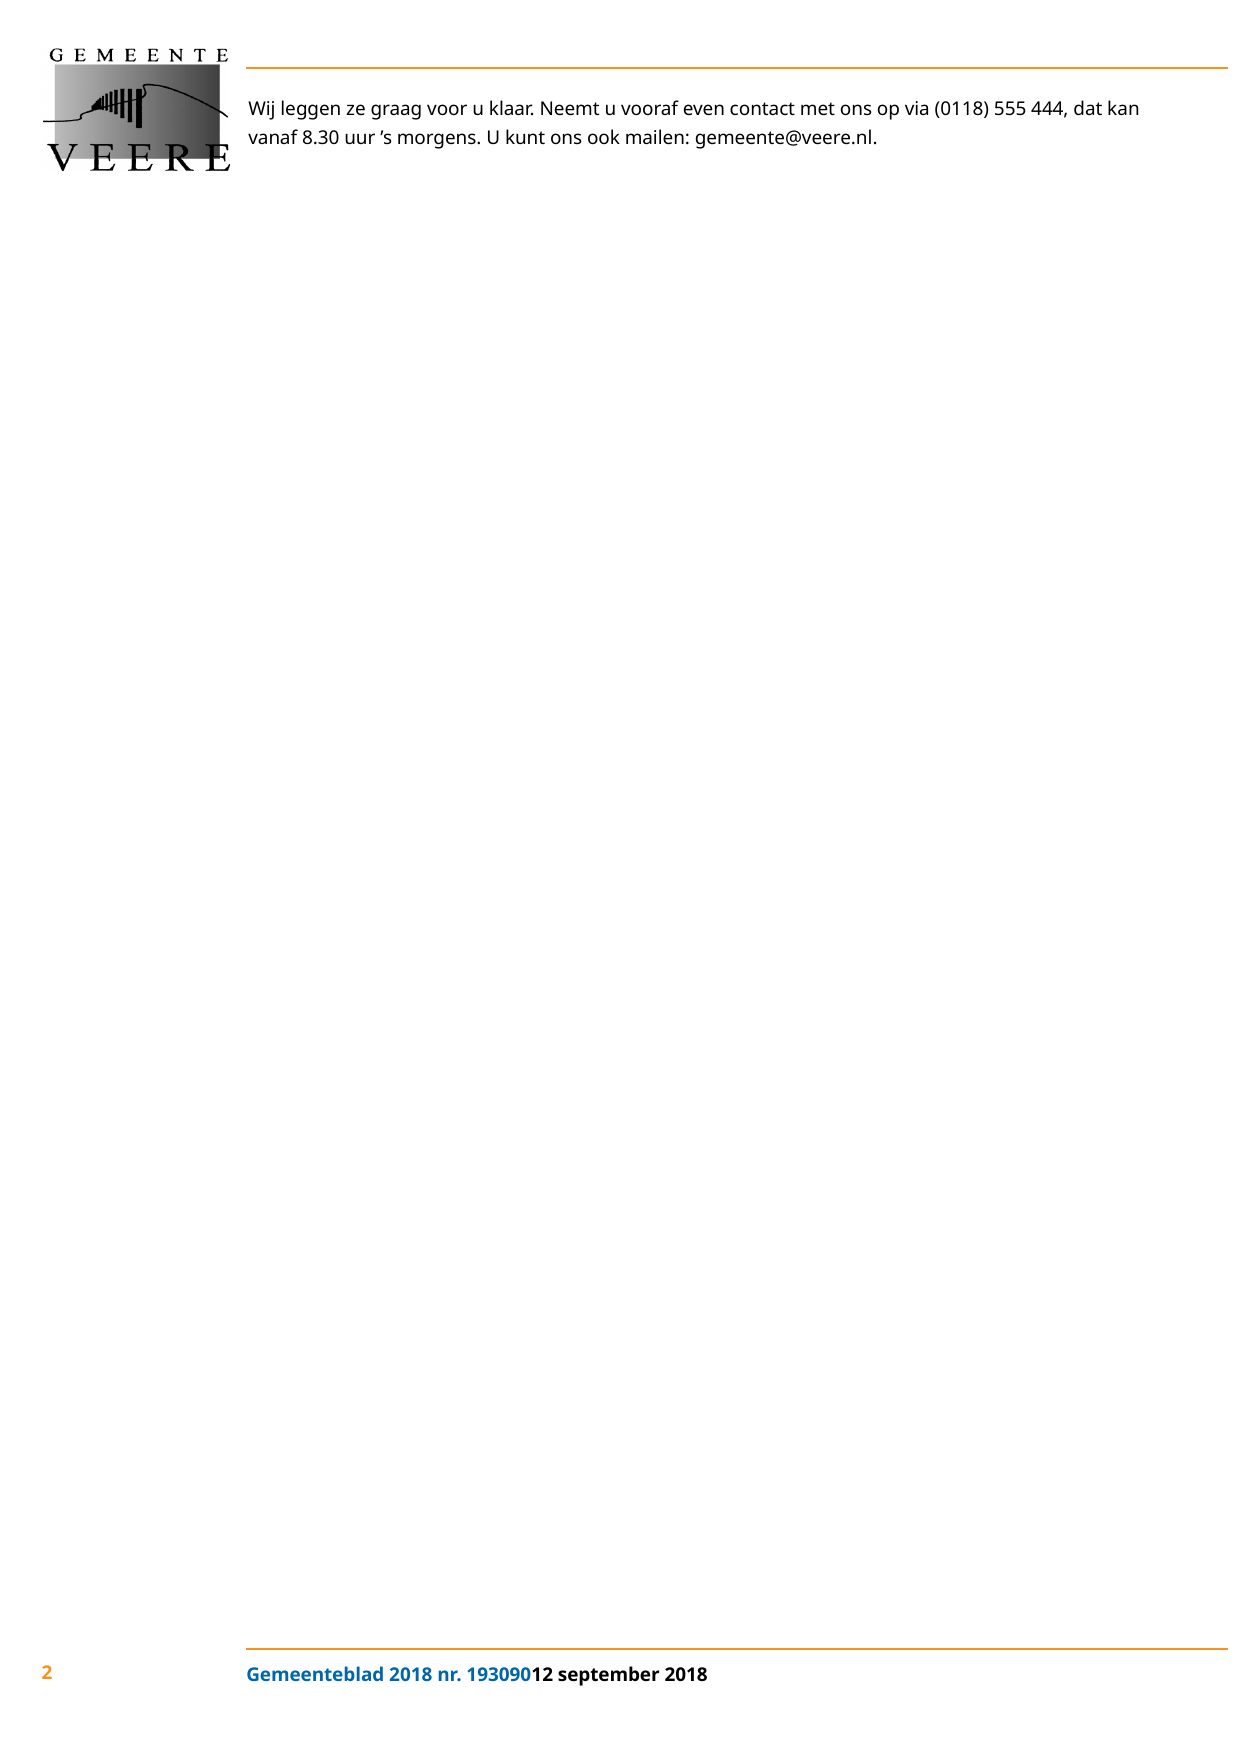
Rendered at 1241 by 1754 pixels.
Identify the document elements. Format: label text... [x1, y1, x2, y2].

text Wij leggen ze graag voor u klaar. Neemt u vooraf even contact met ons op via (0118) 555 444, dat kan vanaf 8.30 uur ’s morgens. U kunt ons ook mailen: gemeente@veere.nl. [248, 95, 1152, 150]
picture [41, 47, 231, 172]
